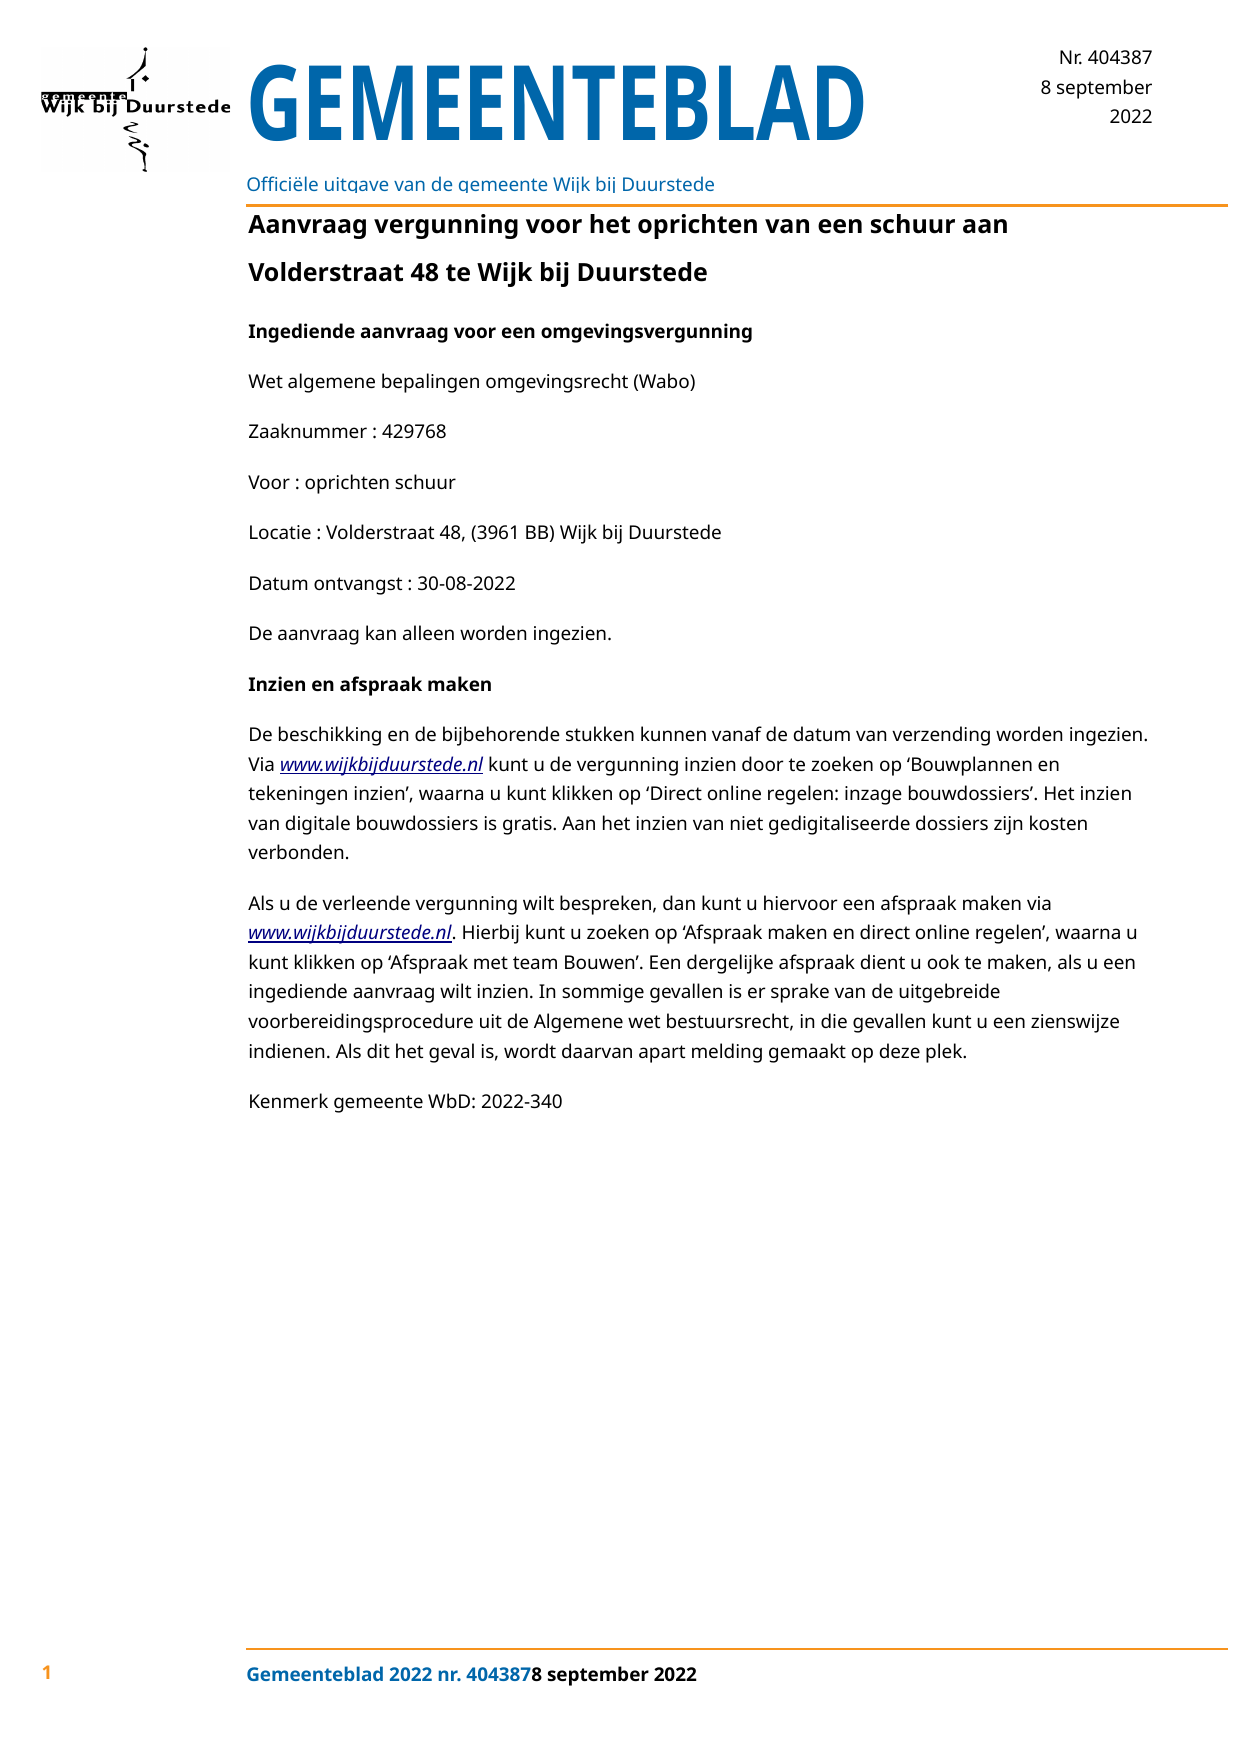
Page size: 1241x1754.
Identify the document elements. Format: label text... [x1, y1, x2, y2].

text Datum ontvangst : 30-08-2022 [248, 570, 1152, 596]
text Inzien en afspraak maken [248, 671, 1152, 697]
text Als u de verleende vergunning wilt bespreken, dan kunt u hiervoor een afspraak maken via www.wijkbijduurstede.nl. Hierbij kunt u zoeken op ‘Afspraak maken en direct online regelen’, waarna u kunt klikken op ‘Afspraak met team Bouwen’. Een dergelijke afspraak dient u ook te maken, als u een ingediende aanvraag wilt inzien. In sommige gevallen is er sprake van de uitgebreide voorbereidingsprocedure uit de Algemene wet bestuursrecht, in die gevallen kunt u een zienswijze indienen. Als dit het geval is, wordt daarvan apart melding gemaakt op deze plek. [248, 890, 1152, 1064]
text Kenmerk gemeente WbD: 2022-340 [248, 1088, 1152, 1114]
text Zaaknummer : 429768 [248, 419, 1152, 444]
text Voor : oprichten schuur [248, 469, 1152, 495]
text De aanvraag kan alleen worden ingezien. [248, 620, 1152, 646]
text De beschikking en de bijbehorende stukken kunnen vanaf de datum van verzending worden ingezien. Via www.wijkbijduurstede.nl kunt u de vergunning inzien door te zoeken op ‘Bouwplannen en tekeningen inzien’, waarna u kunt klikken op ‘Direct online regelen: inzage bouwdossiers’. Het inzien van digitale bouwdossiers is gratis. Aan het inzien van niet gedigitaliseerde dossiers zijn kosten verbonden. [248, 721, 1152, 865]
text Locatie : Volderstraat 48, (3961 BB) Wijk bij Duurstede [248, 519, 1152, 545]
text Ingediende aanvraag voor een omgevingsvergunning [248, 318, 1152, 344]
picture [41, 47, 231, 172]
text Wet algemene bepalingen omgevingsrecht (Wabo) [248, 368, 1152, 394]
text Aanvraag vergunning voor het oprichten van een schuur aan Volderstraat 48 te Wijk bij Duurstede [248, 207, 1152, 288]
